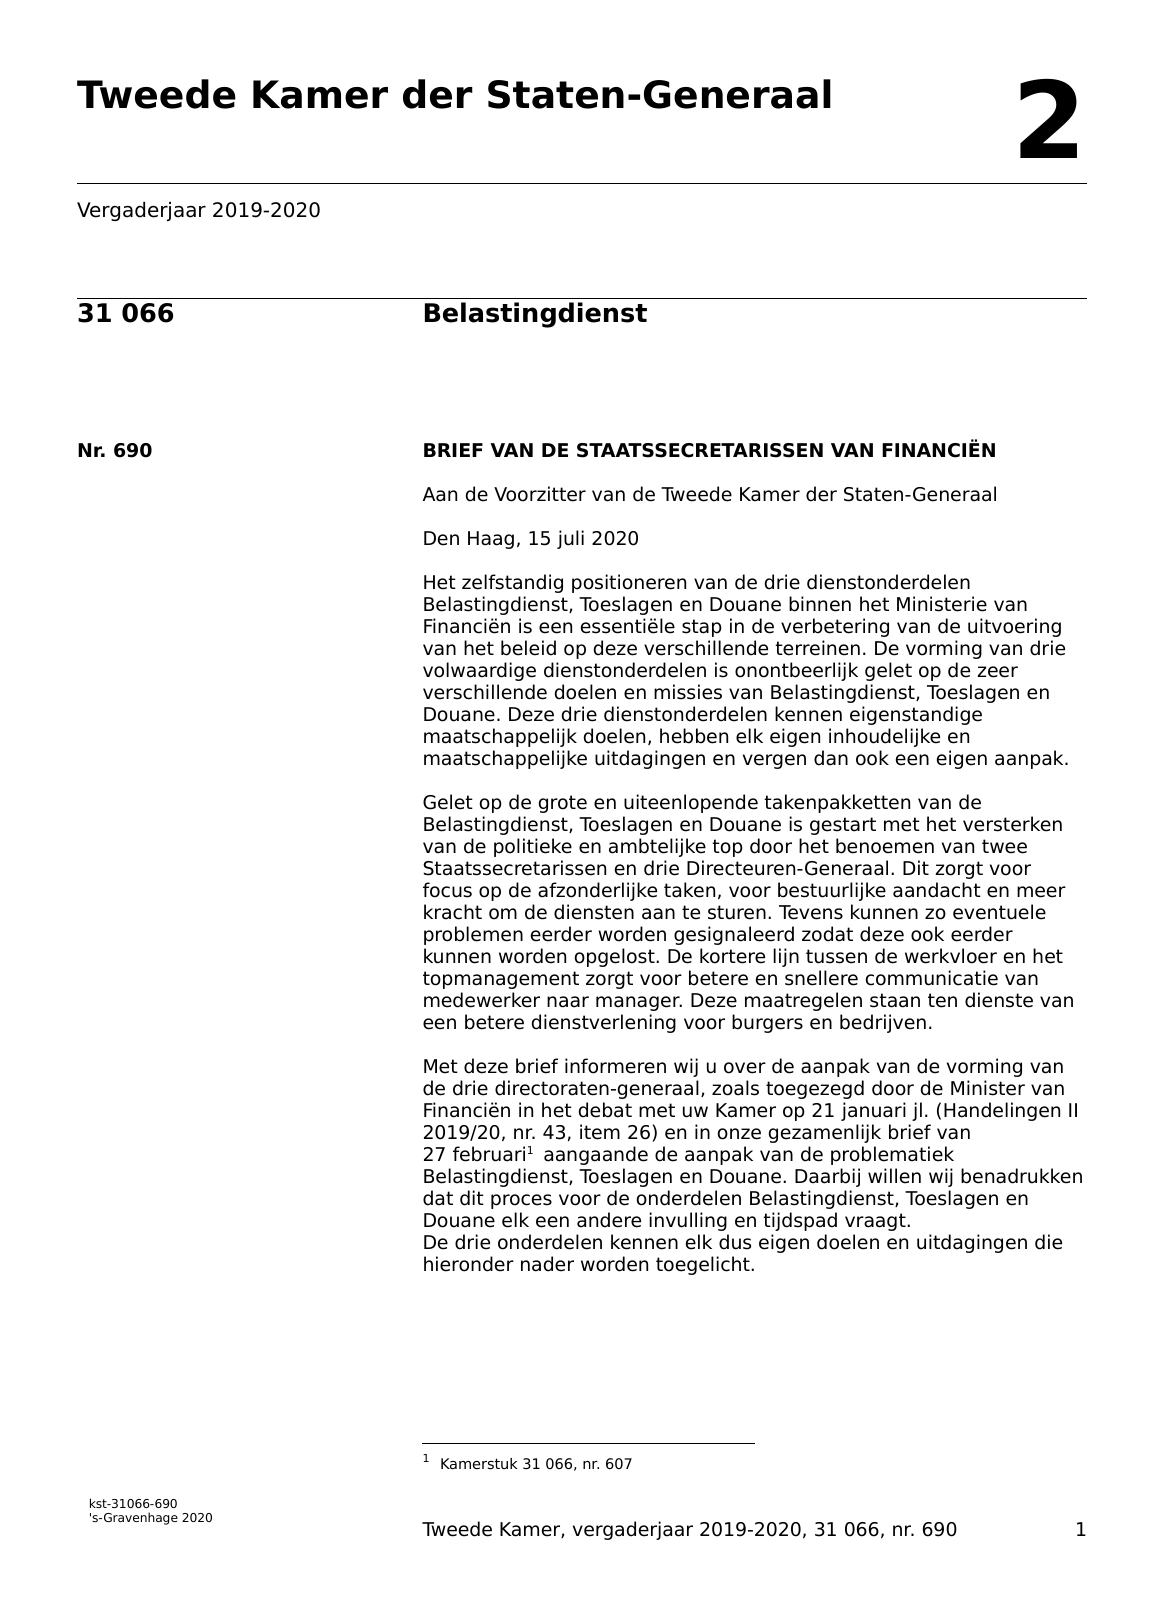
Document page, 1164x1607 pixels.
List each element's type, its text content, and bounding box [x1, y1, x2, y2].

text Kamerstuk 31 066, nr. 607 [422, 1452, 1087, 1474]
text kst-31066-690 [88, 1497, 323, 1511]
text Aan de Voorzitter van de Tweede Kamer der Staten-Generaal [422, 484, 1087, 506]
text Met deze brief informeren wij u over de aanpak van de vorming van de drie directoraten-generaal, zoals toegezegd door de Minister van Financiën in het debat met uw Kamer op 21 januari jl. (Handelingen II 2019/20, nr. 43, item 26) en in onze gezamenlijk brief van 27 februari aangaande de aanpak van de problematiek Belastingdienst, Toeslagen en Douane. Daarbij willen wij benadrukken dat dit proces voor de onderdelen Belastingdienst, Toeslagen en Douane elk een andere invulling en tijdspad vraagt. [422, 1056, 1087, 1232]
text Den Haag, 15 juli 2020 [422, 528, 1087, 550]
text De drie onderdelen kennen elk dus eigen doelen en uitdagingen die hieronder nader worden toegelicht. [422, 1232, 1087, 1276]
subtitle Nr. 690 BRIEF VAN DE STAATSSECRETARISSEN VAN FINANCIËN [77, 440, 1087, 462]
table_header 2 [886, 59, 1087, 183]
text 's-Gravenhage 2020 [88, 1511, 323, 1525]
table_header Tweede Kamer der Staten-Generaal [77, 59, 886, 183]
subtitle 31 066 Belastingdienst [77, 299, 1087, 329]
text Gelet op de grote en uiteenlopende takenpakketten van de Belastingdienst, Toeslagen en Douane is gestart met het versterken van de politieke en ambtelijke top door het benoemen van twee Staatssecretarissen en drie Directeuren-Generaal. Dit zorgt voor focus op de afzonderlijke taken, voor bestuurlijke aandacht en meer kracht om de diensten aan te sturen. Tevens kunnen zo eventuele problemen eerder worden gesignaleerd zodat deze ook eerder kunnen worden opgelost. De kortere lijn tussen de werkvloer en het topmanagement zorgt voor betere en snellere communicatie van medewerker naar manager. Deze maatregelen staan ten dienste van een betere dienstverlening voor burgers en bedrijven. [422, 792, 1087, 1034]
text Het zelfstandig positioneren van de drie dienstonderdelen Belastingdienst, Toeslagen en Douane binnen het Ministerie van Financiën is een essentiële stap in de verbetering van de uitvoering van het beleid op deze verschillende terreinen. De vorming van drie volwaardige dienstonderdelen is onontbeerlijk gelet op de zeer verschillende doelen en missies van Belastingdienst, Toeslagen en Douane. Deze drie dienstonderdelen kennen eigenstandige maatschappelijk doelen, hebben elk eigen inhoudelijke en maatschappelijke uitdagingen en vergen dan ook een eigen aanpak. [422, 572, 1087, 770]
table_cell Vergaderjaar 2019-2020 [77, 184, 1087, 298]
